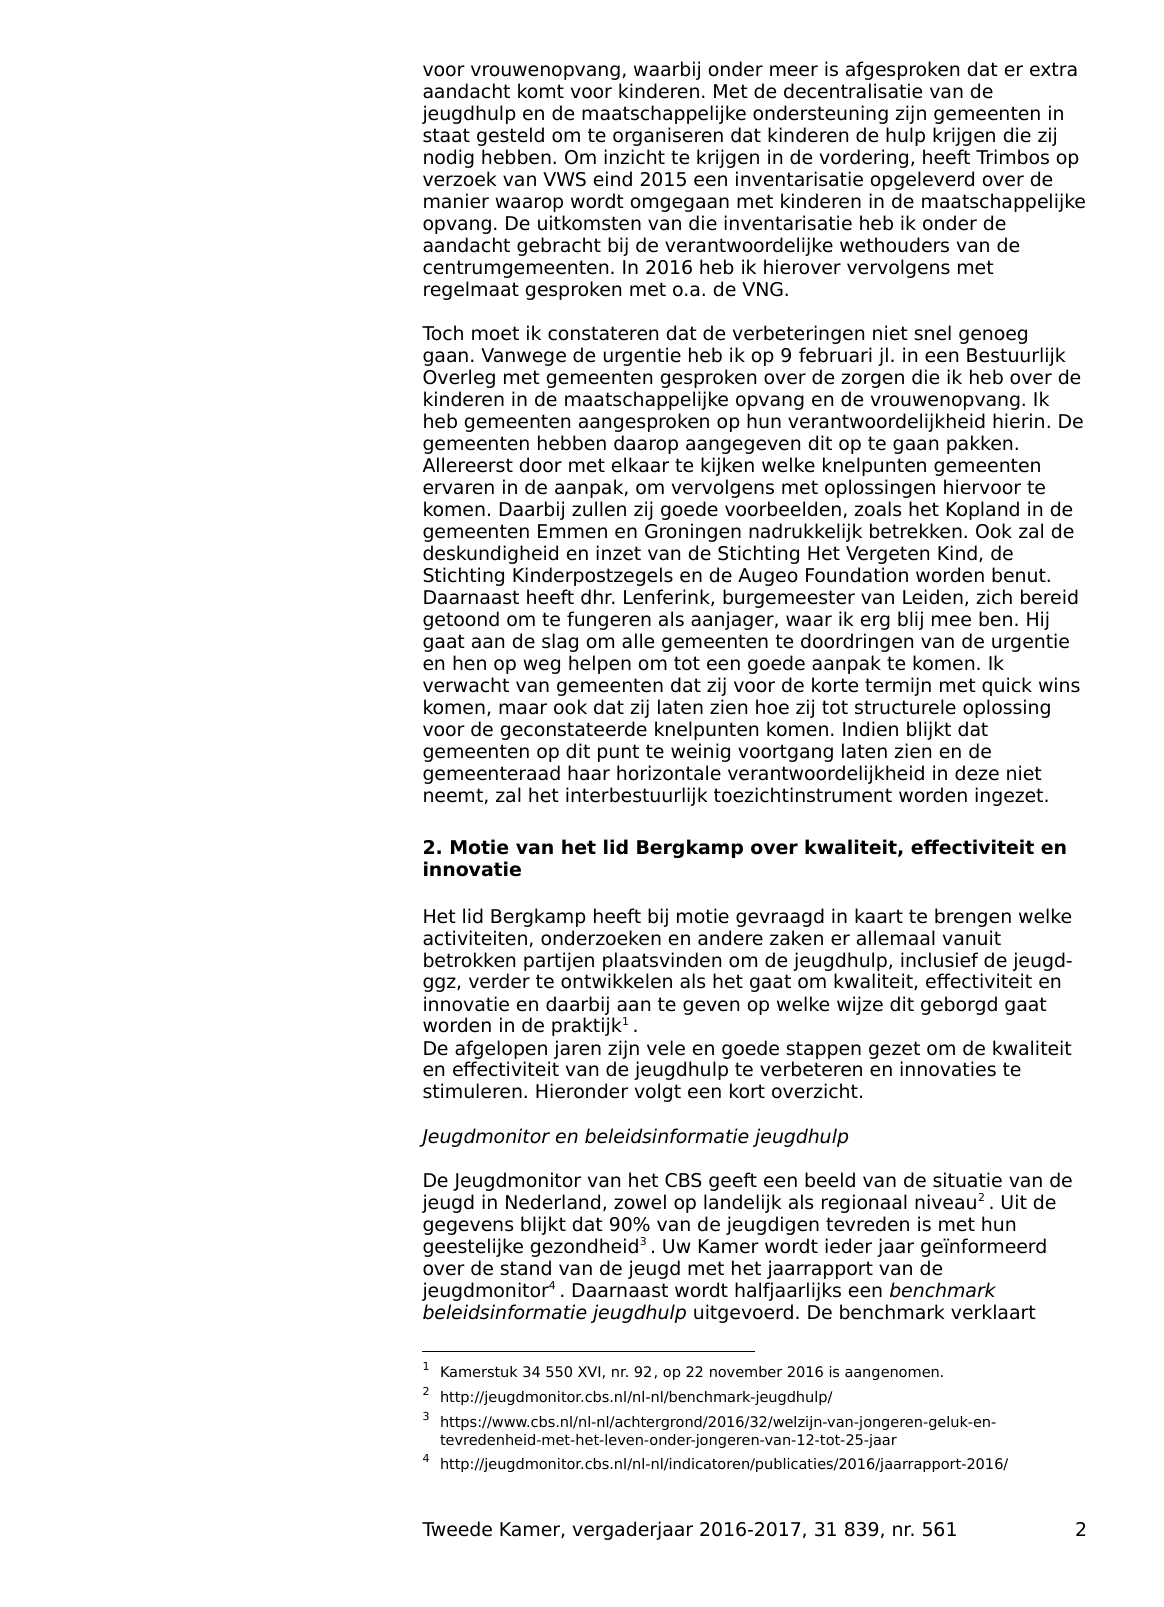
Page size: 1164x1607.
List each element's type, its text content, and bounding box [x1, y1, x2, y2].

text Toch moet ik constateren dat de verbeteringen niet snel genoeg gaan. Vanwege de urgentie heb ik op 9 februari jl. in een Bestuurlijk Overleg met gemeenten gesproken over de zorgen die ik heb over de kinderen in de maatschappelijke opvang en de vrouwenopvang. Ik heb gemeenten aangesproken op hun verantwoordelijkheid hierin. De gemeenten hebben daarop aangegeven dit op te gaan pakken. Allereerst door met elkaar te kijken welke knelpunten gemeenten ervaren in de aanpak, om vervolgens met oplossingen hiervoor te komen. Daarbij zullen zij goede voorbeelden, zoals het Kopland in de gemeenten Emmen en Groningen nadrukkelijk betrekken. Ook zal de deskundigheid en inzet van de Stichting Het Vergeten Kind, de Stichting Kinderpostzegels en de Augeo Foundation worden benut. Daarnaast heeft dhr. Lenferink, burgemeester van Leiden, zich bereid getoond om te fungeren als aanjager, waar ik erg blij mee ben. Hij gaat aan de slag om alle gemeenten te doordringen van de urgentie en hen op weg helpen om tot een goede aanpak te komen. Ik verwacht van gemeenten dat zij voor de korte termijn met quick wins komen, maar ook dat zij laten zien hoe zij tot structurele oplossing voor de geconstateerde knelpunten komen. Indien blijkt dat gemeenten op dit punt te weinig voortgang laten zien en de gemeenteraad haar horizontale verantwoordelijkheid in deze niet neemt, zal het interbestuurlijk toezichtinstrument worden ingezet. [422, 323, 1087, 807]
text Kamerstuk 34 550 XVI, nr. 92 , op 22 november 2016 is aangenomen. [422, 1360, 1087, 1382]
subtitle Jeugdmonitor en beleidsinformatie jeugdhulp [422, 1126, 1087, 1147]
subtitle 2. Motie van het lid Bergkamp over kwaliteit, effectiviteit en innovatie [422, 837, 1087, 881]
text Het lid Bergkamp heeft bij motie gevraagd in kaart te brengen welke activiteiten, onderzoeken en andere zaken er allemaal vanuit betrokken partijen plaatsvinden om de jeugdhulp, inclusief de jeugd-ggz, verder te ontwikkelen als het gaat om kwaliteit, effectiviteit en innovatie en daarbij aan te geven op welke wijze dit geborgd gaat worden in de praktijk. [422, 906, 1087, 1037]
text http://jeugdmonitor.cbs.nl/nl-nl/benchmark-jeugdhulp/ [422, 1385, 1087, 1407]
text http://jeugdmonitor.cbs.nl/nl-nl/indicatoren/publicaties/2016/jaarrapport-2016/ [422, 1452, 1087, 1474]
text voor vrouwenopvang, waarbij onder meer is afgesproken dat er extra aandacht komt voor kinderen. Met de decentralisatie van de jeugdhulp en de maatschappelijke ondersteuning zijn gemeenten in staat gesteld om te organiseren dat kinderen de hulp krijgen die zij nodig hebben. Om inzicht te krijgen in de vordering, heeft Trimbos op verzoek van VWS eind 2015 een inventarisatie opgeleverd over de manier waarop wordt omgegaan met kinderen in de maatschappelijke opvang. De uitkomsten van die inventarisatie heb ik onder de aandacht gebracht bij de verantwoordelijke wethouders van de centrumgemeenten. In 2016 heb ik hierover vervolgens met regelmaat gesproken met o.a. de VNG. [422, 59, 1087, 301]
text De Jeugdmonitor van het CBS geeft een beeld van de situatie van de jeugd in Nederland, zowel op landelijk als regionaal niveau. Uit de gegevens blijkt dat 90% van de jeugdigen tevreden is met hun geestelijke gezondheid. Uw Kamer wordt ieder jaar geïnformeerd over de stand van de jeugd met het jaarrapport van de jeugdmonitor. Daarnaast wordt halfjaarlijks een benchmark beleidsinformatie jeugdhulp uitgevoerd. De benchmark verklaart [422, 1170, 1087, 1323]
text https://www.cbs.nl/nl-nl/achtergrond/2016/32/welzijn-van-jongeren-geluk-en-tevredenheid-met-het-leven-onder-jongeren-van-12-tot-25-jaar [422, 1410, 1087, 1449]
text De afgelopen jaren zijn vele en goede stappen gezet om de kwaliteit en effectiviteit van de jeugdhulp te verbeteren en innovaties te stimuleren. Hieronder volgt een kort overzicht. [422, 1037, 1087, 1103]
